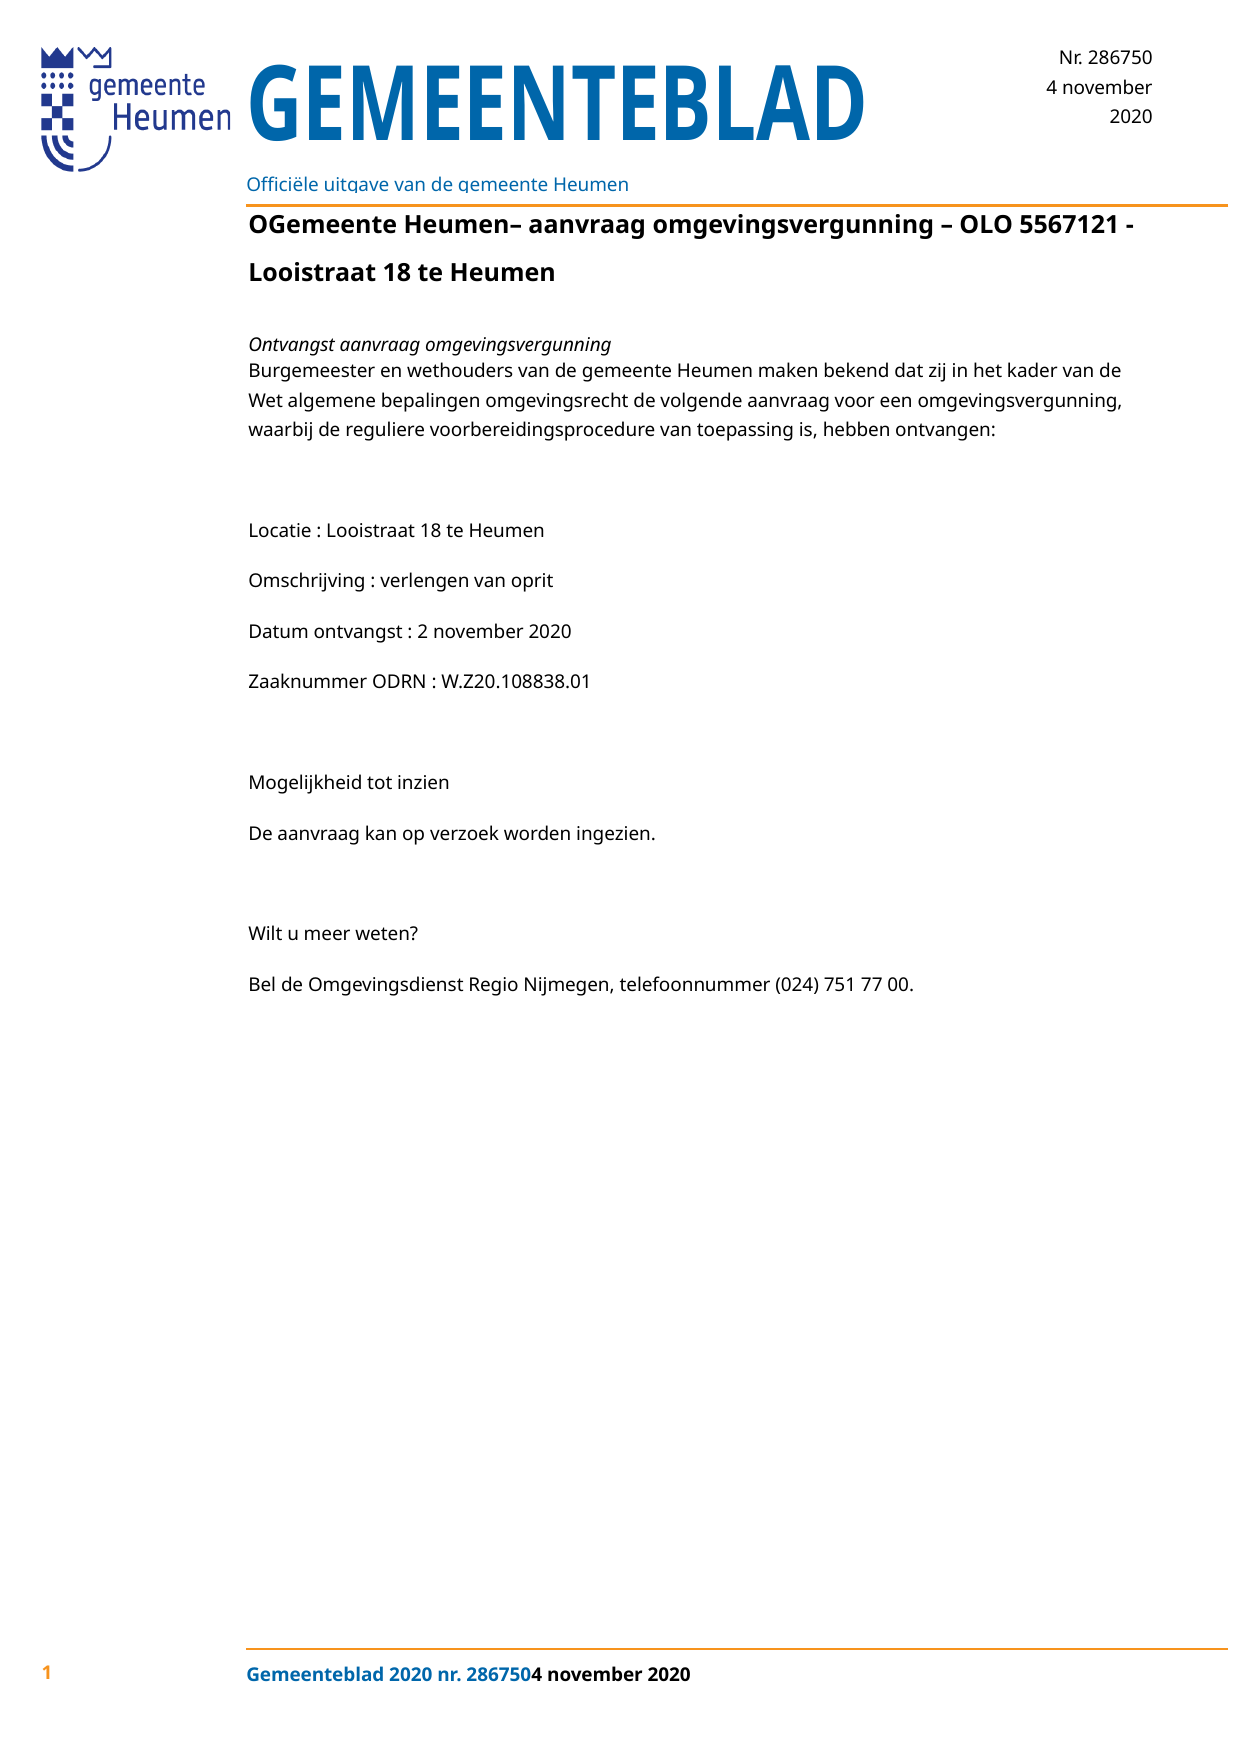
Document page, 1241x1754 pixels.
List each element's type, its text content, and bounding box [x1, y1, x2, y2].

text Wilt u meer weten? [248, 921, 1152, 946]
text Omschrijving : verlengen van oprit [248, 568, 1152, 593]
text Locatie : Looistraat 18 te Heumen [248, 517, 1152, 543]
text Datum ontvangst : 2 november 2020 [248, 618, 1152, 644]
text De aanvraag kan op verzoek worden ingezien. [248, 820, 1152, 845]
picture [41, 47, 231, 172]
text Bel de Omgevingsdienst Regio Nijmegen, telefoonnummer (024) 751 77 00. [248, 971, 1152, 997]
text Ontvangst aanvraag omgevingsvergunning [248, 331, 1152, 357]
text OGemeente Heumen– aanvraag omgevingsvergunning – OLO 5567121 - Looistraat 18 te Heumen [248, 207, 1152, 288]
text Zaaknummer ODRN : W.Z20.108838.01 [248, 668, 1152, 694]
text Burgemeester en wethouders van de gemeente Heumen maken bekend dat zij in het kader van de Wet algemene bepalingen omgevingsrecht de volgende aanvraag voor een omgevingsvergunning, waarbij de reguliere voorbereidingsprocedure van toepassing is, hebben ontvangen: [248, 357, 1152, 442]
text Mogelijkheid tot inzien [248, 769, 1152, 795]
